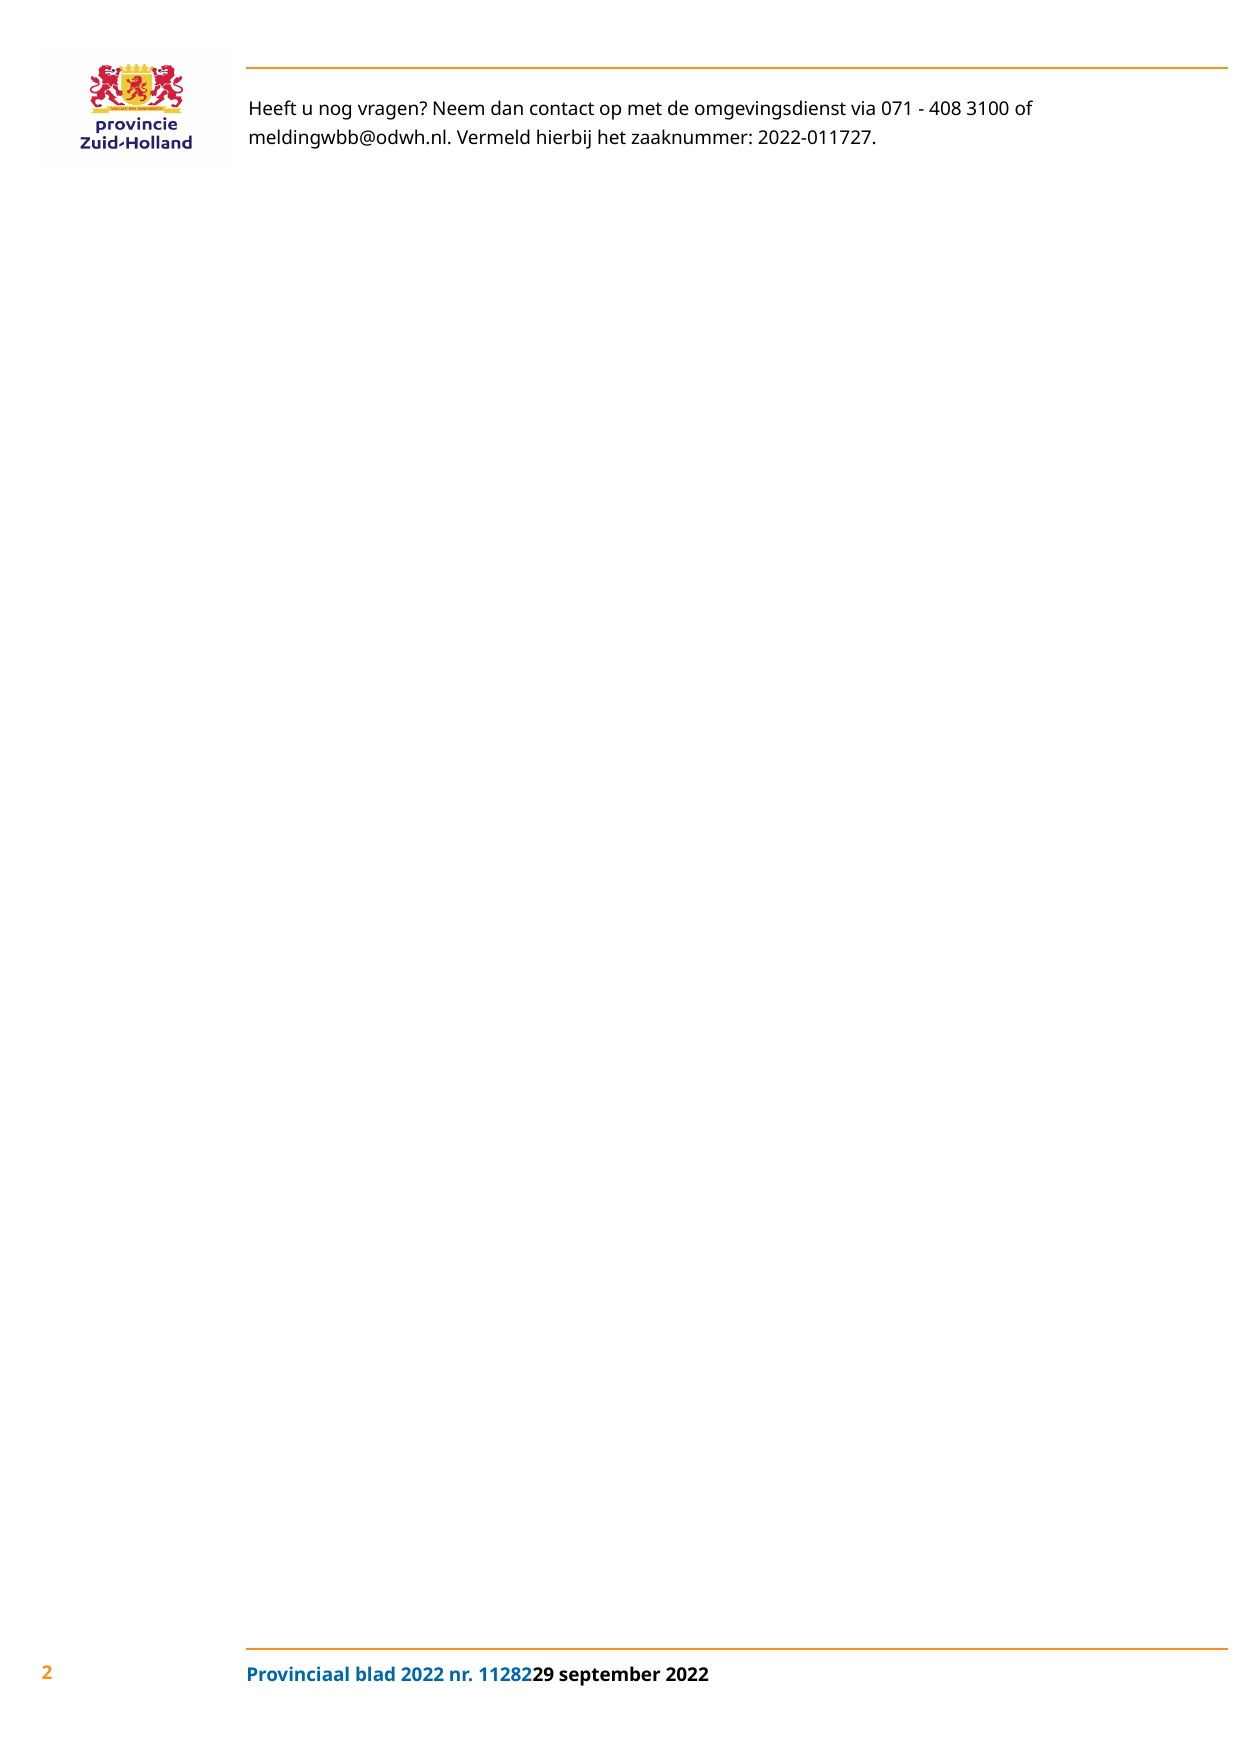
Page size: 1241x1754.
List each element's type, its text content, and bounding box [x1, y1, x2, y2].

picture [41, 47, 231, 172]
text Heeft u nog vragen? Neem dan contact op met de omgevingsdienst via 071 - 408 3100 of meldingwbb@odwh.nl. Vermeld hierbij het zaaknummer: 2022-011727. [248, 95, 1152, 150]
